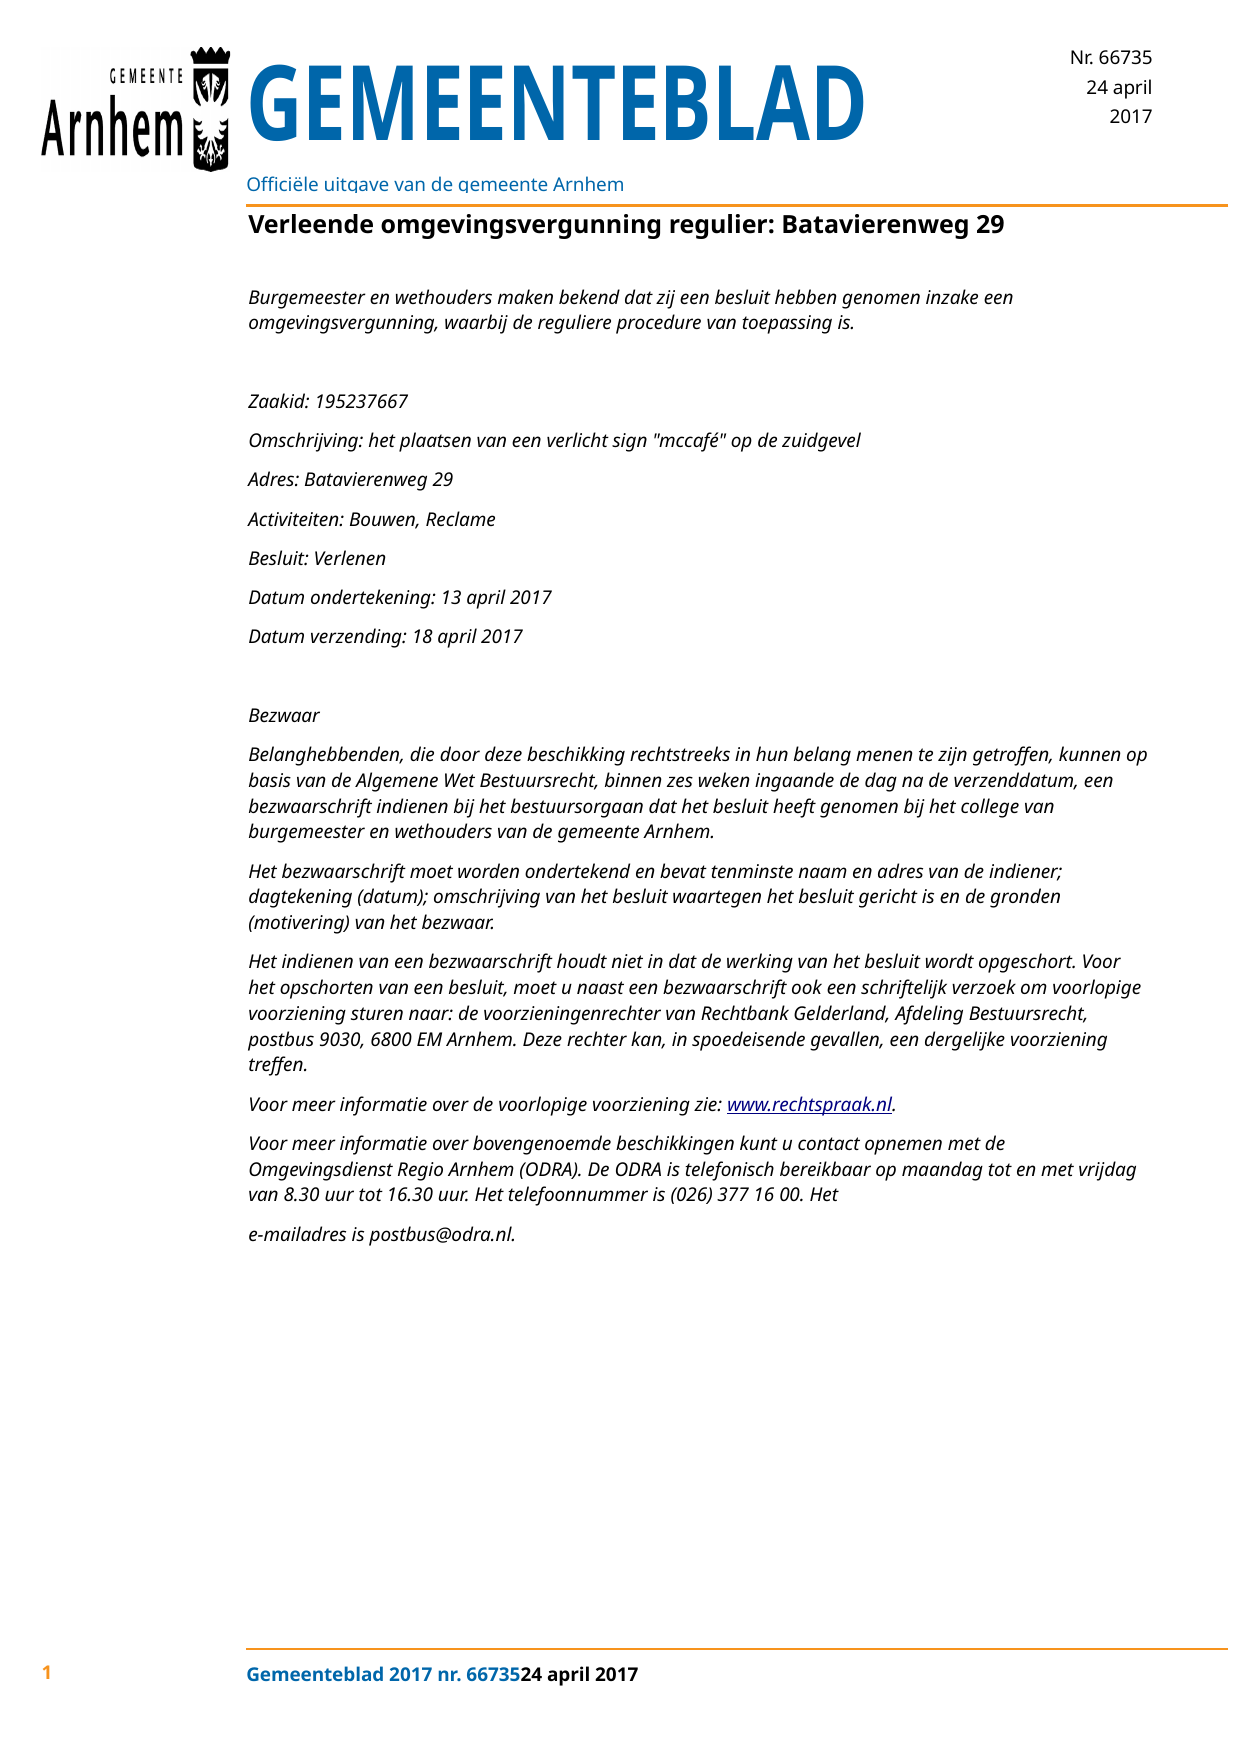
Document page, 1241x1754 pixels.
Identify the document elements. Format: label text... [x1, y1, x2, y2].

text Bezwaar [248, 702, 1152, 728]
text Het indienen van een bezwaarschrift houdt niet in dat de werking van het besluit wordt opgeschort. Voor het opschorten van een besluit, moet u naast een bezwaarschrift ook een schriftelijk verzoek om voorlopige voorziening sturen naar: de voorzieningenrechter van Rechtbank Gelderland, Afdeling Bestuursrecht, postbus 9030, 6800 EM Arnhem. Deze rechter kan, in spoedeisende gevallen, een dergelijke voorziening treffen. [248, 949, 1152, 1077]
text Zaakid: 195237667 [248, 388, 1152, 414]
text Voor meer informatie over de voorlopige voorziening zie: www.rechtspraak.nl. [248, 1091, 1152, 1117]
text Activiteiten: Bouwen, Reclame [248, 506, 1152, 532]
text Verleende omgevingsvergunning regulier: Batavierenweg 29 [248, 207, 1152, 241]
text Belanghebbenden, die door deze beschikking rechtstreeks in hun belang menen te zijn getroffen, kunnen op basis van de Algemene Wet Bestuursrecht, binnen zes weken ingaande de dag na de verzenddatum, een bezwaarschrift indienen bij het bestuursorgaan dat het besluit heeft genomen bij het college van burgemeester en wethouders van de gemeente Arnhem. [248, 742, 1152, 844]
text Burgemeester en wethouders maken bekend dat zij een besluit hebben genomen inzake een omgevingsvergunning, waarbij de reguliere procedure van toepassing is. [248, 284, 1152, 335]
text Voor meer informatie over bovengenoemde beschikkingen kunt u contact opnemen met de Omgevingsdienst Regio Arnhem (ODRA). De ODRA is telefonisch bereikbaar op maandag tot en met vrijdag van 8.30 uur tot 16.30 uur. Het telefoonnummer is (026) 377 16 00. Het [248, 1130, 1152, 1207]
text Besluit: Verlenen [248, 545, 1152, 571]
text Het bezwaarschrift moet worden ondertekend en bevat tenminste naam en adres van de indiener; dagtekening (datum); omschrijving van het besluit waartegen het besluit gericht is en de gronden (motivering) van het bezwaar. [248, 858, 1152, 935]
text Omschrijving: het plaatsen van een verlicht sign "mccafé" op de zuidgevel [248, 427, 1152, 453]
text e-mailadres is postbus@odra.nl. [248, 1221, 1152, 1247]
text Datum verzending: 18 april 2017 [248, 624, 1152, 649]
text Adres: Batavierenweg 29 [248, 467, 1152, 492]
picture [41, 47, 231, 172]
text Datum ondertekening: 13 april 2017 [248, 584, 1152, 610]
